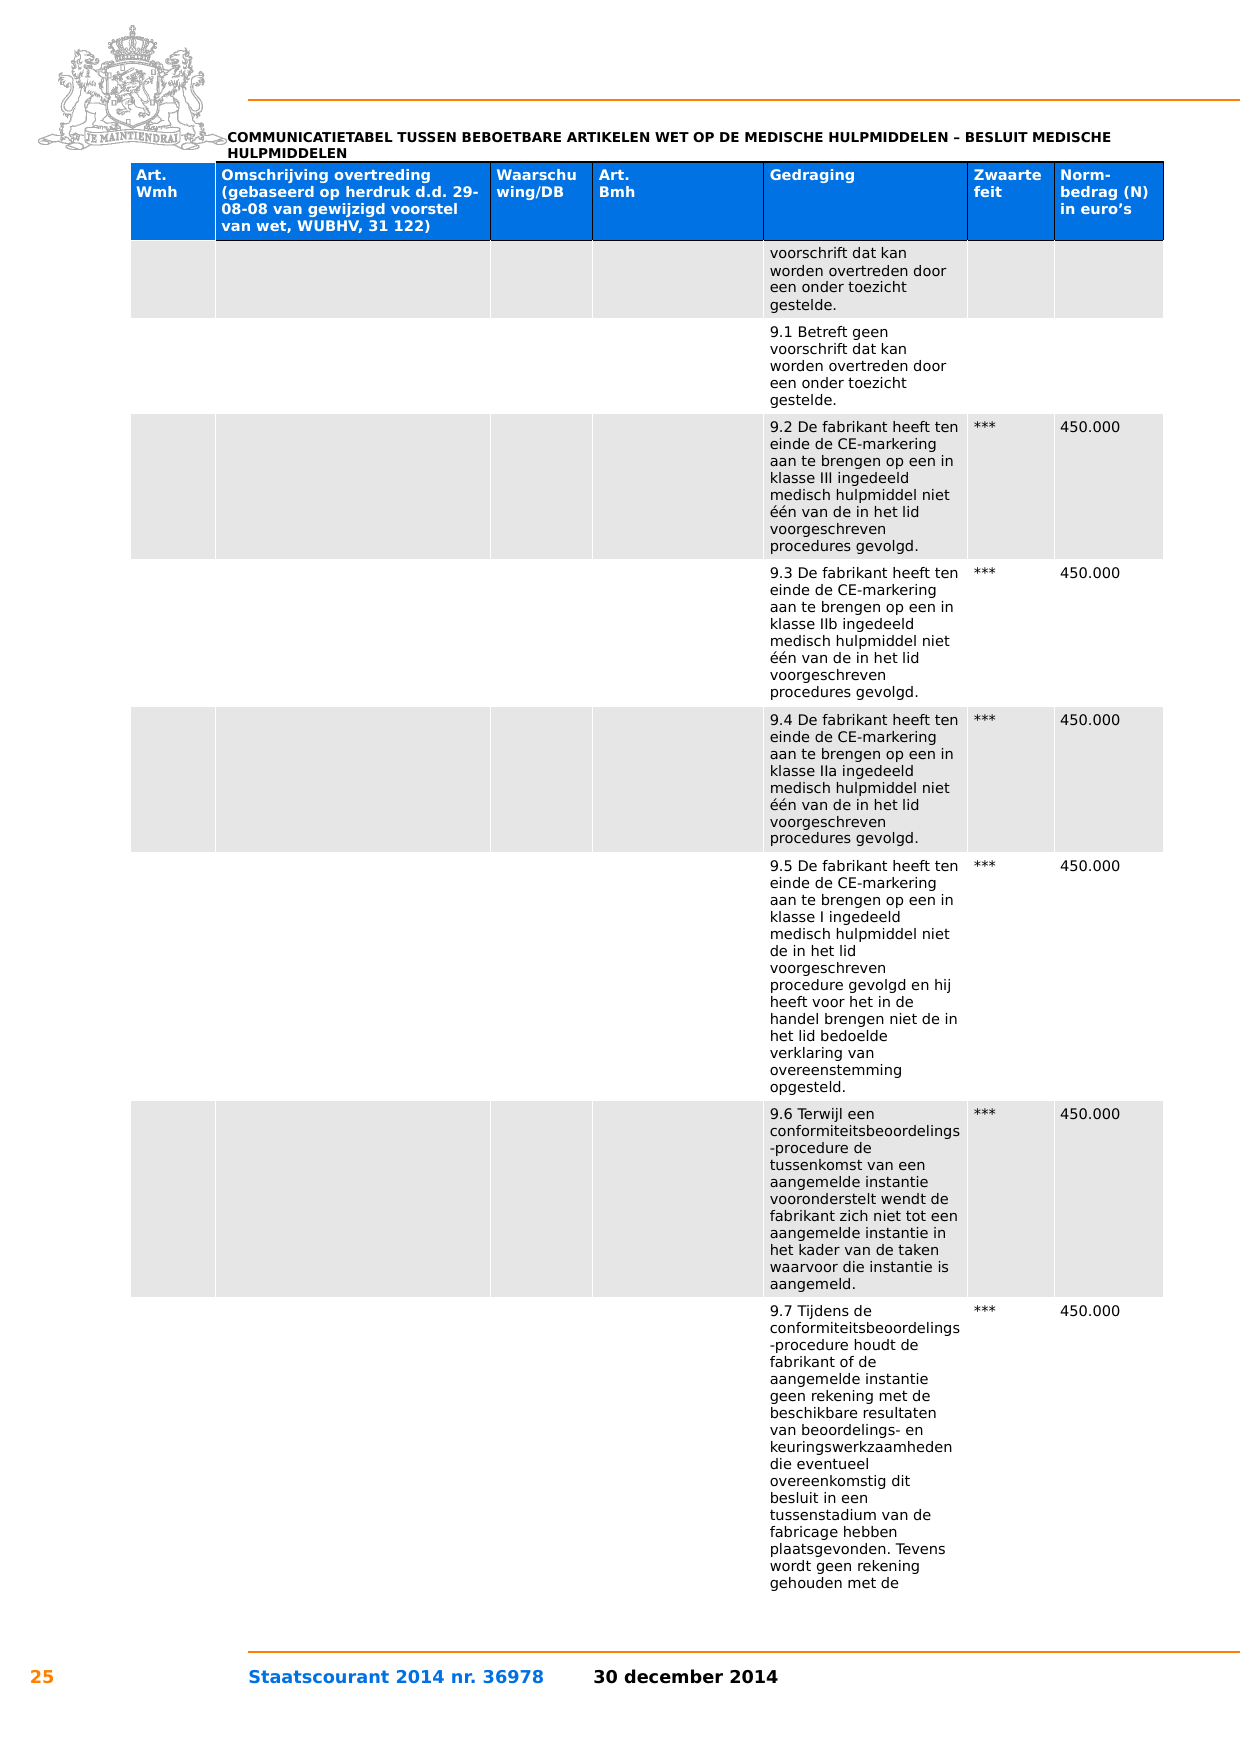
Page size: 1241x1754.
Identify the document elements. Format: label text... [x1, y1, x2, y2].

table_cell [593, 853, 763, 1100]
table_cell 9.1 Betreft geen voorschrift dat kan worden overtreden door een onder toezicht gestelde. [764, 319, 967, 413]
table_cell [131, 853, 215, 1100]
table_cell [593, 707, 763, 852]
table_cell [491, 414, 592, 559]
table_cell [491, 1299, 592, 1596]
table_cell [216, 319, 490, 413]
table_cell 9.7 Tijdens de conformiteitsbeoordelings-procedure houdt de fabrikant of de aangemelde instantie geen rekening met de beschikbare resultaten van beoordelings- en keuringswerkzaamheden die eventueel overeenkomstig dit besluit in een tussenstadium van de fabricage hebben plaatsgevonden. Tevens wordt geen rekening gehouden met de [764, 1299, 967, 1596]
table_cell Norm-bedrag (N) in euro’s [1055, 163, 1163, 240]
table_header COMMUNICATIETABEL TUSSEN BEBOETBARE ARTIKELEN WET OP DE MEDISCHE HULPMIDDELEN – BESLUIT MEDISCHE HULPMIDDELEN [130, 130, 1163, 161]
table_cell [131, 241, 215, 318]
table_cell [491, 319, 592, 413]
table_cell *** [968, 1299, 1054, 1596]
table_cell 9.4 De fabrikant heeft ten einde de CE-markering aan te brengen op een in klasse IIa ingedeeld medisch hulpmiddel niet één van de in het lid voorgeschreven procedures gevolgd. [764, 707, 967, 852]
table_cell 450.000 [1055, 1101, 1163, 1297]
table_cell 450.000 [1055, 1299, 1163, 1596]
table_cell *** [968, 853, 1054, 1100]
table_cell 9.2 De fabrikant heeft ten einde de CE-markering aan te brengen op een in klasse III ingedeeld medisch hulpmiddel niet één van de in het lid voorgeschreven procedures gevolgd. [764, 414, 967, 559]
table_cell [968, 319, 1054, 413]
table_cell [968, 241, 1054, 318]
table_cell [216, 707, 490, 852]
table_cell [593, 414, 763, 559]
table_cell [491, 853, 592, 1100]
table_cell 450.000 [1055, 853, 1163, 1100]
table_cell *** [968, 561, 1054, 706]
table_cell [593, 1101, 763, 1297]
table_cell [131, 561, 215, 706]
table_cell [1055, 319, 1163, 413]
table_cell Omschrijving overtreding (gebaseerd op herdruk d.d. 29-08-08 van gewijzigd voorstel van wet, WUBHV, 31 122) [216, 163, 490, 240]
table_cell [593, 241, 763, 318]
table_cell Art. Wmh [131, 163, 215, 240]
table_cell [131, 414, 215, 559]
table_cell Art. Bmh [593, 163, 763, 240]
table_cell [491, 707, 592, 852]
table_cell [131, 707, 215, 852]
table_cell [216, 1101, 490, 1297]
table_cell *** [968, 414, 1054, 559]
table_cell [491, 561, 592, 706]
table_cell 450.000 [1055, 414, 1163, 559]
table_cell [131, 1299, 215, 1596]
table_cell [216, 241, 490, 318]
table_cell *** [968, 1101, 1054, 1297]
table_cell [491, 1101, 592, 1297]
table_cell Waarschuwing/DB [491, 163, 592, 240]
table_cell [593, 561, 763, 706]
picture [38, 25, 227, 150]
table_cell 9.3 De fabrikant heeft ten einde de CE-markering aan te brengen op een in klasse IIb ingedeeld medisch hulpmiddel niet één van de in het lid voorgeschreven procedures gevolgd. [764, 561, 967, 706]
table_cell [216, 853, 490, 1100]
table_cell Zwaarte feit [968, 163, 1054, 240]
table_cell 9.5 De fabrikant heeft ten einde de CE-markering aan te brengen op een in klasse I ingedeeld medisch hulpmiddel niet de in het lid voorgeschreven procedure gevolgd en hij heeft voor het in de handel brengen niet de in het lid bedoelde verklaring van overeenstemming opgesteld. [764, 853, 967, 1100]
table_cell [1055, 241, 1163, 318]
table_cell [131, 1101, 215, 1297]
table_cell [593, 319, 763, 413]
table_cell Gedraging [764, 163, 967, 240]
table_cell voorschrift dat kan worden overtreden door een onder toezicht gestelde. [764, 241, 967, 318]
table_cell *** [968, 707, 1054, 852]
table_cell [593, 1299, 763, 1596]
table_cell [216, 561, 490, 706]
table_cell 450.000 [1055, 561, 1163, 706]
table_cell 9.6 Terwijl een conformiteitsbeoordelings-procedure de tussenkomst van een aangemelde instantie vooronderstelt wendt de fabrikant zich niet tot een aangemelde instantie in het kader van de taken waarvoor die instantie is aangemeld. [764, 1101, 967, 1297]
table_cell 450.000 [1055, 707, 1163, 852]
table_cell [216, 414, 490, 559]
table_cell [131, 319, 215, 413]
table_cell [216, 1299, 490, 1596]
table_cell [491, 241, 592, 318]
